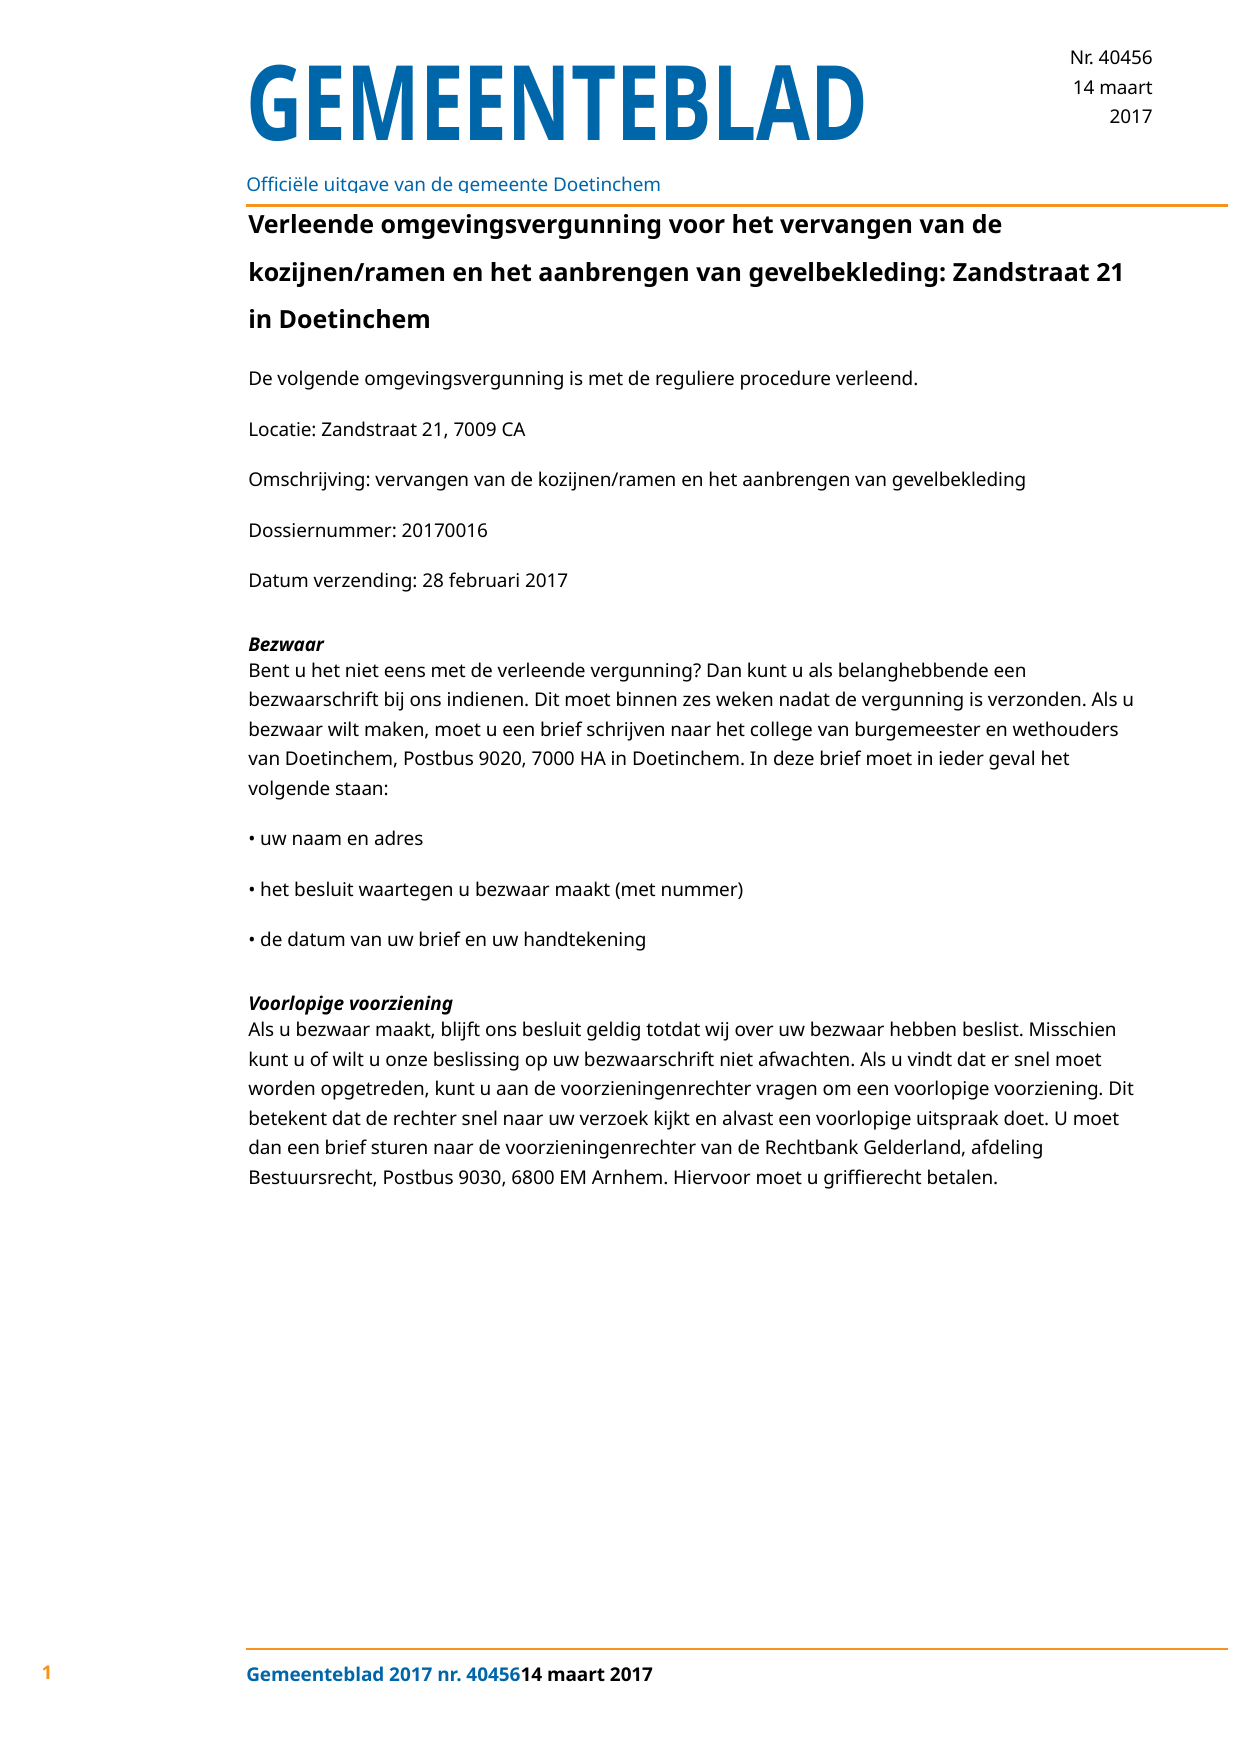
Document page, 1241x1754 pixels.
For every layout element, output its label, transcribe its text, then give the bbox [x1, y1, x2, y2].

text De volgende omgevingsvergunning is met de reguliere procedure verleend. [248, 366, 1152, 391]
text Bezwaar [248, 631, 1152, 657]
text Verleende omgevingsvergunning voor het vervangen van de kozijnen/ramen en het aanbrengen van gevelbekleding: Zandstraat 21 in Doetinchem [248, 207, 1152, 336]
text Locatie: Zandstraat 21, 7009 CA [248, 416, 1152, 442]
picture [41, 47, 231, 172]
text Voorlopige voorziening [248, 990, 1152, 1016]
text Omschrijving: vervangen van de kozijnen/ramen en het aanbrengen van gevelbekleding [248, 466, 1152, 492]
text Dossiernummer: 20170016 [248, 517, 1152, 542]
text • de datum van uw brief en uw handtekening [248, 926, 1152, 952]
text Datum verzending: 28 februari 2017 [248, 567, 1152, 593]
text • het besluit waartegen u bezwaar maakt (met nummer) [248, 876, 1152, 902]
text Als u bezwaar maakt, blijft ons besluit geldig totdat wij over uw bezwaar hebben beslist. Misschien kunt u of wilt u onze beslissing op uw bezwaarschrift niet afwachten. Als u vindt dat er snel moet worden opgetreden, kunt u aan de voorzieningenrechter vragen om een voorlopige voorziening. Dit betekent dat de rechter snel naar uw verzoek kijkt en alvast een voorlopige uitspraak doet. U moet dan een brief sturen naar de voorzieningenrechter van de Rechtbank Gelderland, afdeling Bestuursrecht, Postbus 9030, 6800 EM Arnhem. Hiervoor moet u griffierecht betalen. [248, 1016, 1152, 1190]
text Bent u het niet eens met de verleende vergunning? Dan kunt u als belanghebbende een bezwaarschrift bij ons indienen. Dit moet binnen zes weken nadat de vergunning is verzonden. Als u bezwaar wilt maken, moet u een brief schrijven naar het college van burgemeester en wethouders van Doetinchem, Postbus 9020, 7000 HA in Doetinchem. In deze brief moet in ieder geval het volgende staan: [248, 657, 1152, 801]
text • uw naam en adres [248, 826, 1152, 851]
